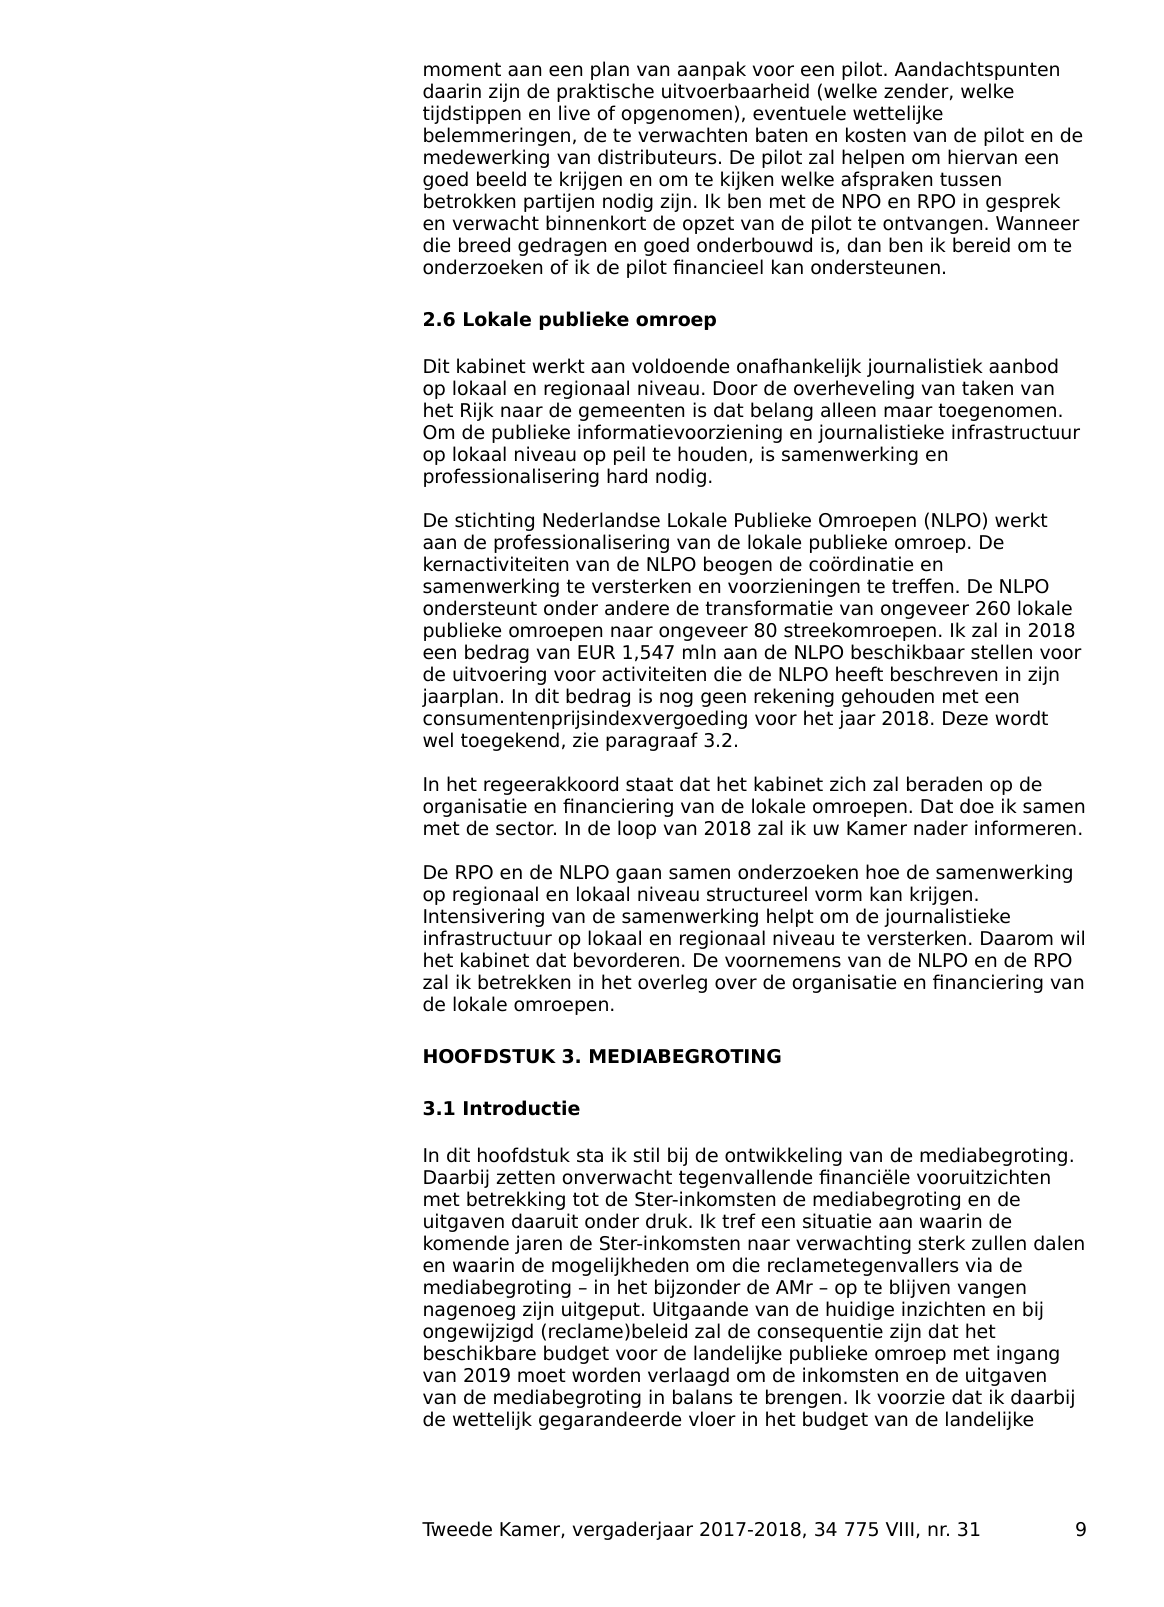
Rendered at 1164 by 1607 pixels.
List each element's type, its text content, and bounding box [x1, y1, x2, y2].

text In het regeerakkoord staat dat het kabinet zich zal beraden op de organisatie en financiering van de lokale omroepen. Dat doe ik samen met de sector. In de loop van 2018 zal ik uw Kamer nader informeren. [422, 774, 1087, 840]
text De stichting Nederlandse Lokale Publieke Omroepen (NLPO) werkt aan de professionalisering van de lokale publieke omroep. De kernactiviteiten van de NLPO beogen de coördinatie en samenwerking te versterken en voorzieningen te treffen. De NLPO ondersteunt onder andere de transformatie van ongeveer 260 lokale publieke omroepen naar ongeveer 80 streekomroepen. Ik zal in 2018 een bedrag van EUR 1,547 mln aan de NLPO beschikbaar stellen voor de uitvoering voor activiteiten die de NLPO heeft beschreven in zijn jaarplan. In dit bedrag is nog geen rekening gehouden met een consumentenprijsindexvergoeding voor het jaar 2018. Deze wordt wel toegekend, zie paragraaf 3.2. [422, 510, 1087, 752]
subtitle 2.6 Lokale publieke omroep [422, 309, 1087, 331]
text moment aan een plan van aanpak voor een pilot. Aandachtspunten daarin zijn de praktische uitvoerbaarheid (welke zender, welke tijdstippen en live of opgenomen), eventuele wettelijke belemmeringen, de te verwachten baten en kosten van de pilot en de medewerking van distributeurs. De pilot zal helpen om hiervan een goed beeld te krijgen en om te kijken welke afspraken tussen betrokken partijen nodig zijn. Ik ben met de NPO en RPO in gesprek en verwacht binnenkort de opzet van de pilot te ontvangen. Wanneer die breed gedragen en goed onderbouwd is, dan ben ik bereid om te onderzoeken of ik de pilot financieel kan ondersteunen. [422, 59, 1087, 279]
text Dit kabinet werkt aan voldoende onafhankelijk journalistiek aanbod op lokaal en regionaal niveau. Door de overheveling van taken van het Rijk naar de gemeenten is dat belang alleen maar toegenomen. Om de publieke informatievoorziening en journalistieke infrastructuur op lokaal niveau op peil te houden, is samenwerking en professionalisering hard nodig. [422, 356, 1087, 488]
text In dit hoofdstuk sta ik stil bij de ontwikkeling van de mediabegroting. Daarbij zetten onverwacht tegenvallende financiële vooruitzichten met betrekking tot de Ster-inkomsten de mediabegroting en de uitgaven daaruit onder druk. Ik tref een situatie aan waarin de komende jaren de Ster-inkomsten naar verwachting sterk zullen dalen en waarin de mogelijkheden om die reclametegenvallers via de mediabegroting – in het bijzonder de AMr – op te blijven vangen nagenoeg zijn uitgeput. Uitgaande van de huidige inzichten en bij ongewijzigd (reclame)beleid zal de consequentie zijn dat het beschikbare budget voor de landelijke publieke omroep met ingang van 2019 moet worden verlaagd om de inkomsten en de uitgaven van de mediabegroting in balans te brengen. Ik voorzie dat ik daarbij de wettelijk gegarandeerde vloer in het budget van de landelijke [422, 1145, 1087, 1431]
text De RPO en de NLPO gaan samen onderzoeken hoe de samenwerking op regionaal en lokaal niveau structureel vorm kan krijgen. Intensivering van de samenwerking helpt om de journalistieke infrastructuur op lokaal en regionaal niveau te versterken. Daarom wil het kabinet dat bevorderen. De voornemens van de NLPO en de RPO zal ik betrekken in het overleg over de organisatie en financiering van de lokale omroepen. [422, 862, 1087, 1016]
subtitle HOOFDSTUK 3. MEDIABEGROTING [422, 1046, 1087, 1068]
subtitle 3.1 Introductie [422, 1098, 1087, 1120]
